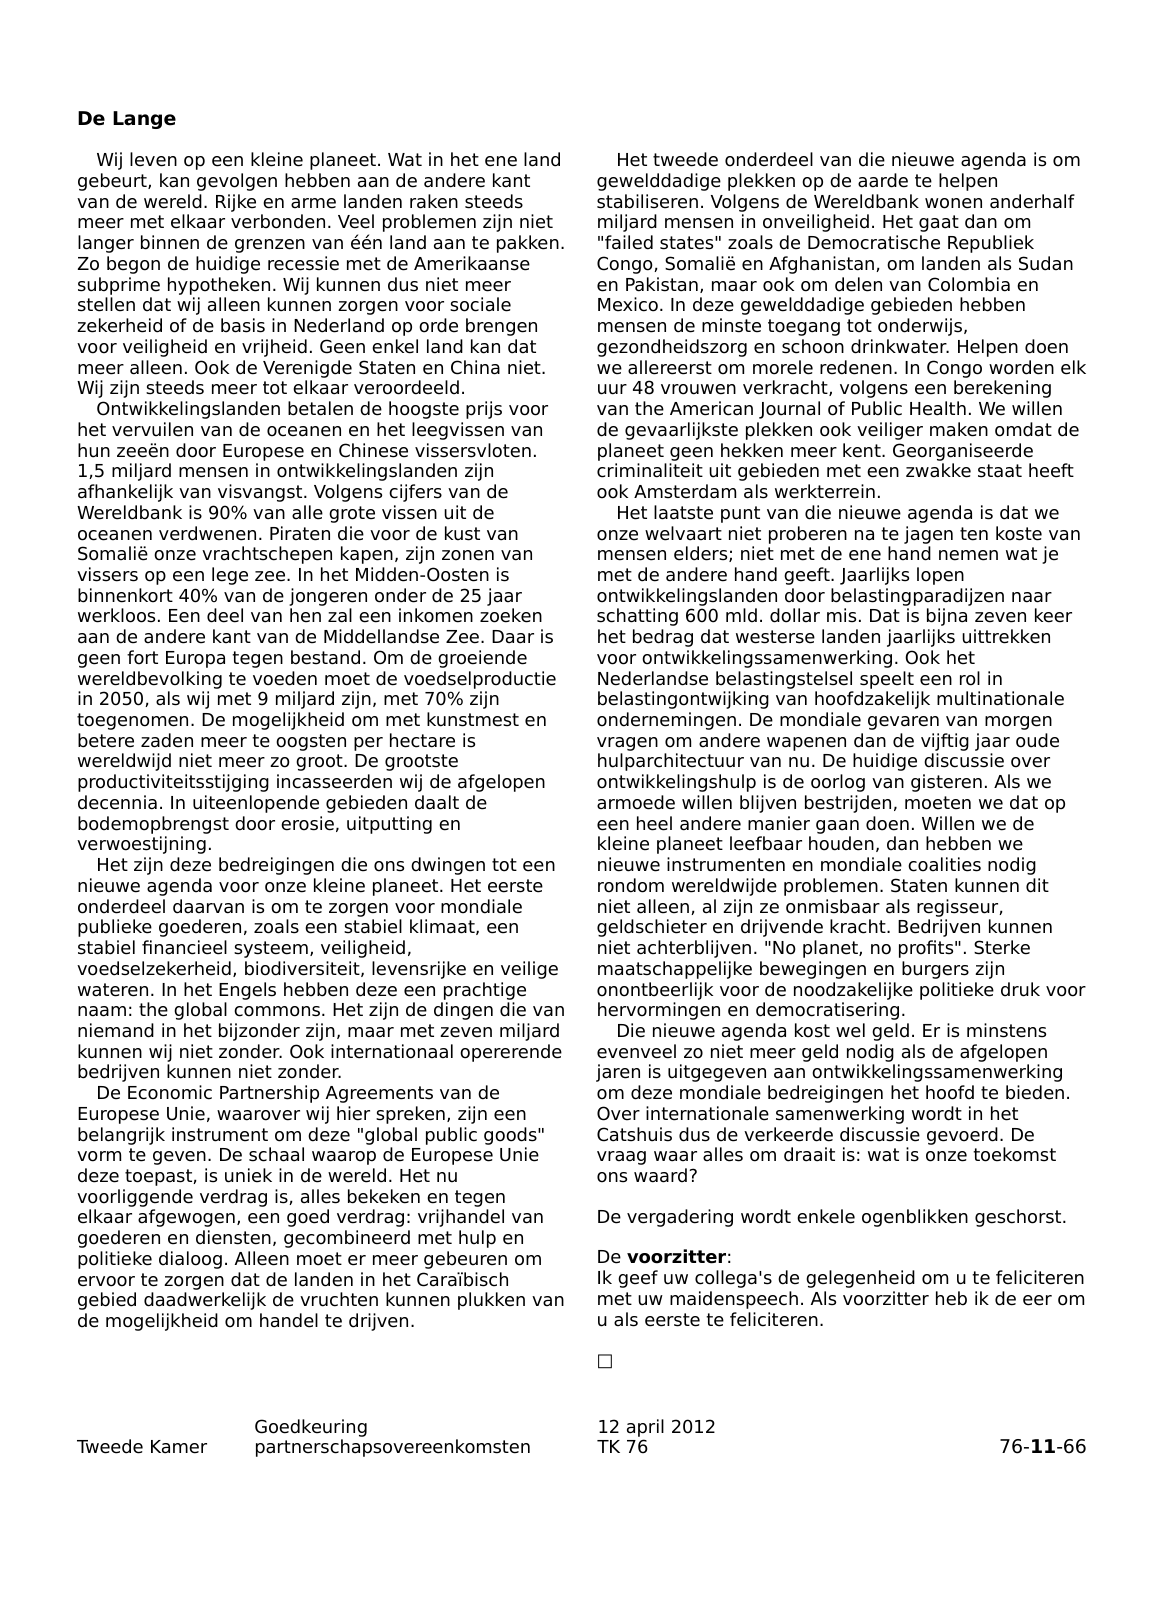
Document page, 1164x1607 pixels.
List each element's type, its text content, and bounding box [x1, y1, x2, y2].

text Ik geef uw collega's de gelegenheid om u te feliciteren met uw maidenspeech. Als voorzitter heb ik de eer om u als eerste te feliciteren. [596, 1268, 1087, 1330]
text Het laatste punt van die nieuwe agenda is dat we onze welvaart niet proberen na te jagen ten koste van mensen elders; niet met de ene hand nemen wat je met de andere hand geeft. Jaarlijks lopen ontwikkelingslanden door belastingparadijzen naar schatting 600 mld. dollar mis. Dat is bijna zeven keer het bedrag dat westerse landen jaarlijks uittrekken voor ontwikkelingssamenwerking. Ook het Nederlandse belastingstelsel speelt een rol in belastingontwijking van hoofdzakelijk multinationale ondernemingen. De mondiale gevaren van morgen vragen om andere wapenen dan de vijftig jaar oude hulparchitectuur van nu. De huidige discussie over ontwikkelingshulp is de oorlog van gisteren. Als we armoede willen blijven bestrijden, moeten we dat op een heel andere manier gaan doen. Willen we de kleine planeet leefbaar houden, dan hebben we nieuwe instrumenten en mondiale coalities nodig rondom wereldwijde problemen. Staten kunnen dit niet alleen, al zijn ze onmisbaar als regisseur, geldschieter en drijvende kracht. Bedrijven kunnen niet achterblijven. "No planet, no profits". Sterke maatschappelijke bewegingen en burgers zijn onontbeerlijk voor de noodzakelijke politieke druk voor hervormingen en democratisering. [596, 503, 1087, 1021]
text Ontwikkelingslanden betalen de hoogste prijs voor het vervuilen van de oceanen en het leegvissen van hun zeeën door Europese en Chinese vissersvloten. 1,5 miljard mensen in ontwikkelingslanden zijn afhankelijk van visvangst. Volgens cijfers van de Wereldbank is 90% van alle grote vissen uit de oceanen verdwenen. Piraten die voor de kust van Somalië onze vrachtschepen kapen, zijn zonen van vissers op een lege zee. In het Midden-Oosten is binnenkort 40% van de jongeren onder de 25 jaar werkloos. Een deel van hen zal een inkomen zoeken aan de andere kant van de Middellandse Zee. Daar is geen fort Europa tegen bestand. Om de groeiende wereldbevolking te voeden moet de voedselproductie in 2050, als wij met 9 miljard zijn, met 70% zijn toegenomen. De mogelijkheid om met kunstmest en betere zaden meer te oogsten per hectare is wereldwijd niet meer zo groot. De grootste productiviteitsstijging incasseerden wij de afgelopen decennia. In uiteenlopende gebieden daalt de bodemopbrengst door erosie, uitputting en verwoestijning. [77, 399, 567, 855]
text Het tweede onderdeel van die nieuwe agenda is om gewelddadige plekken op de aarde te helpen stabiliseren. Volgens de Wereldbank wonen anderhalf miljard mensen in onveiligheid. Het gaat dan om "failed states" zoals de Democratische Republiek Congo, Somalië en Afghanistan, om landen als Sudan en Pakistan, maar ook om delen van Colombia en Mexico. In deze gewelddadige gebieden hebben mensen de minste toegang tot onderwijs, gezondheidszorg en schoon drinkwater. Helpen doen we allereerst om morele redenen. In Congo worden elk uur 48 vrouwen verkracht, volgens een berekening van the American Journal of Public Health. We willen de gevaarlijkste plekken ook veiliger maken omdat de planeet geen hekken meer kent. Georganiseerde criminaliteit uit gebieden met een zwakke staat heeft ook Amsterdam als werkterrein. [596, 150, 1087, 503]
text Wij leven op een kleine planeet. Wat in het ene land gebeurt, kan gevolgen hebben aan de andere kant van de wereld. Rijke en arme landen raken steeds meer met elkaar verbonden. Veel problemen zijn niet langer binnen de grenzen van één land aan te pakken. Zo begon de huidige recessie met de Amerikaanse subprime hypotheken. Wij kunnen dus niet meer stellen dat wij alleen kunnen zorgen voor sociale zekerheid of de basis in Nederland op orde brengen voor veiligheid en vrijheid. Geen enkel land kan dat meer alleen. Ook de Verenigde Staten en China niet. Wij zijn steeds meer tot elkaar veroordeeld. [77, 150, 567, 399]
text De vergadering wordt enkele ogenblikken geschorst. [596, 1207, 1087, 1227]
text De voorzitter: [596, 1247, 1087, 1268]
text De Economic Partnership Agreements van de Europese Unie, waarover wij hier spreken, zijn een belangrijk instrument om deze "global public goods" vorm te geven. De schaal waarop de Europese Unie deze toepast, is uniek in de wereld. Het nu voorliggende verdrag is, alles bekeken en tegen elkaar afgewogen, een goed verdrag: vrijhandel van goederen en diensten, gecombineerd met hulp en politieke dialoog. Alleen moet er meer gebeuren om ervoor te zorgen dat de landen in het Caraïbisch gebied daadwerkelijk de vruchten kunnen plukken van de mogelijkheid om handel te drijven. [77, 1083, 567, 1332]
text Die nieuwe agenda kost wel geld. Er is minstens evenveel zo niet meer geld nodig als de afgelopen jaren is uitgegeven aan ontwikkelingssamenwerking om deze mondiale bedreigingen het hoofd te bieden. Over internationale samenwerking wordt in het Catshuis dus de verkeerde discussie gevoerd. De vraag waar alles om draait is: wat is onze toekomst ons waard? [596, 1021, 1087, 1187]
text □ [596, 1350, 1087, 1371]
text Het zijn deze bedreigingen die ons dwingen tot een nieuwe agenda voor onze kleine planeet. Het eerste onderdeel daarvan is om te zorgen voor mondiale publieke goederen, zoals een stabiel klimaat, een stabiel financieel systeem, veiligheid, voedselzekerheid, biodiversiteit, levensrijke en veilige wateren. In het Engels hebben deze een prachtige naam: the global commons. Het zijn de dingen die van niemand in het bijzonder zijn, maar met zeven miljard kunnen wij niet zonder. Ook internationaal opererende bedrijven kunnen niet zonder. [77, 855, 567, 1083]
